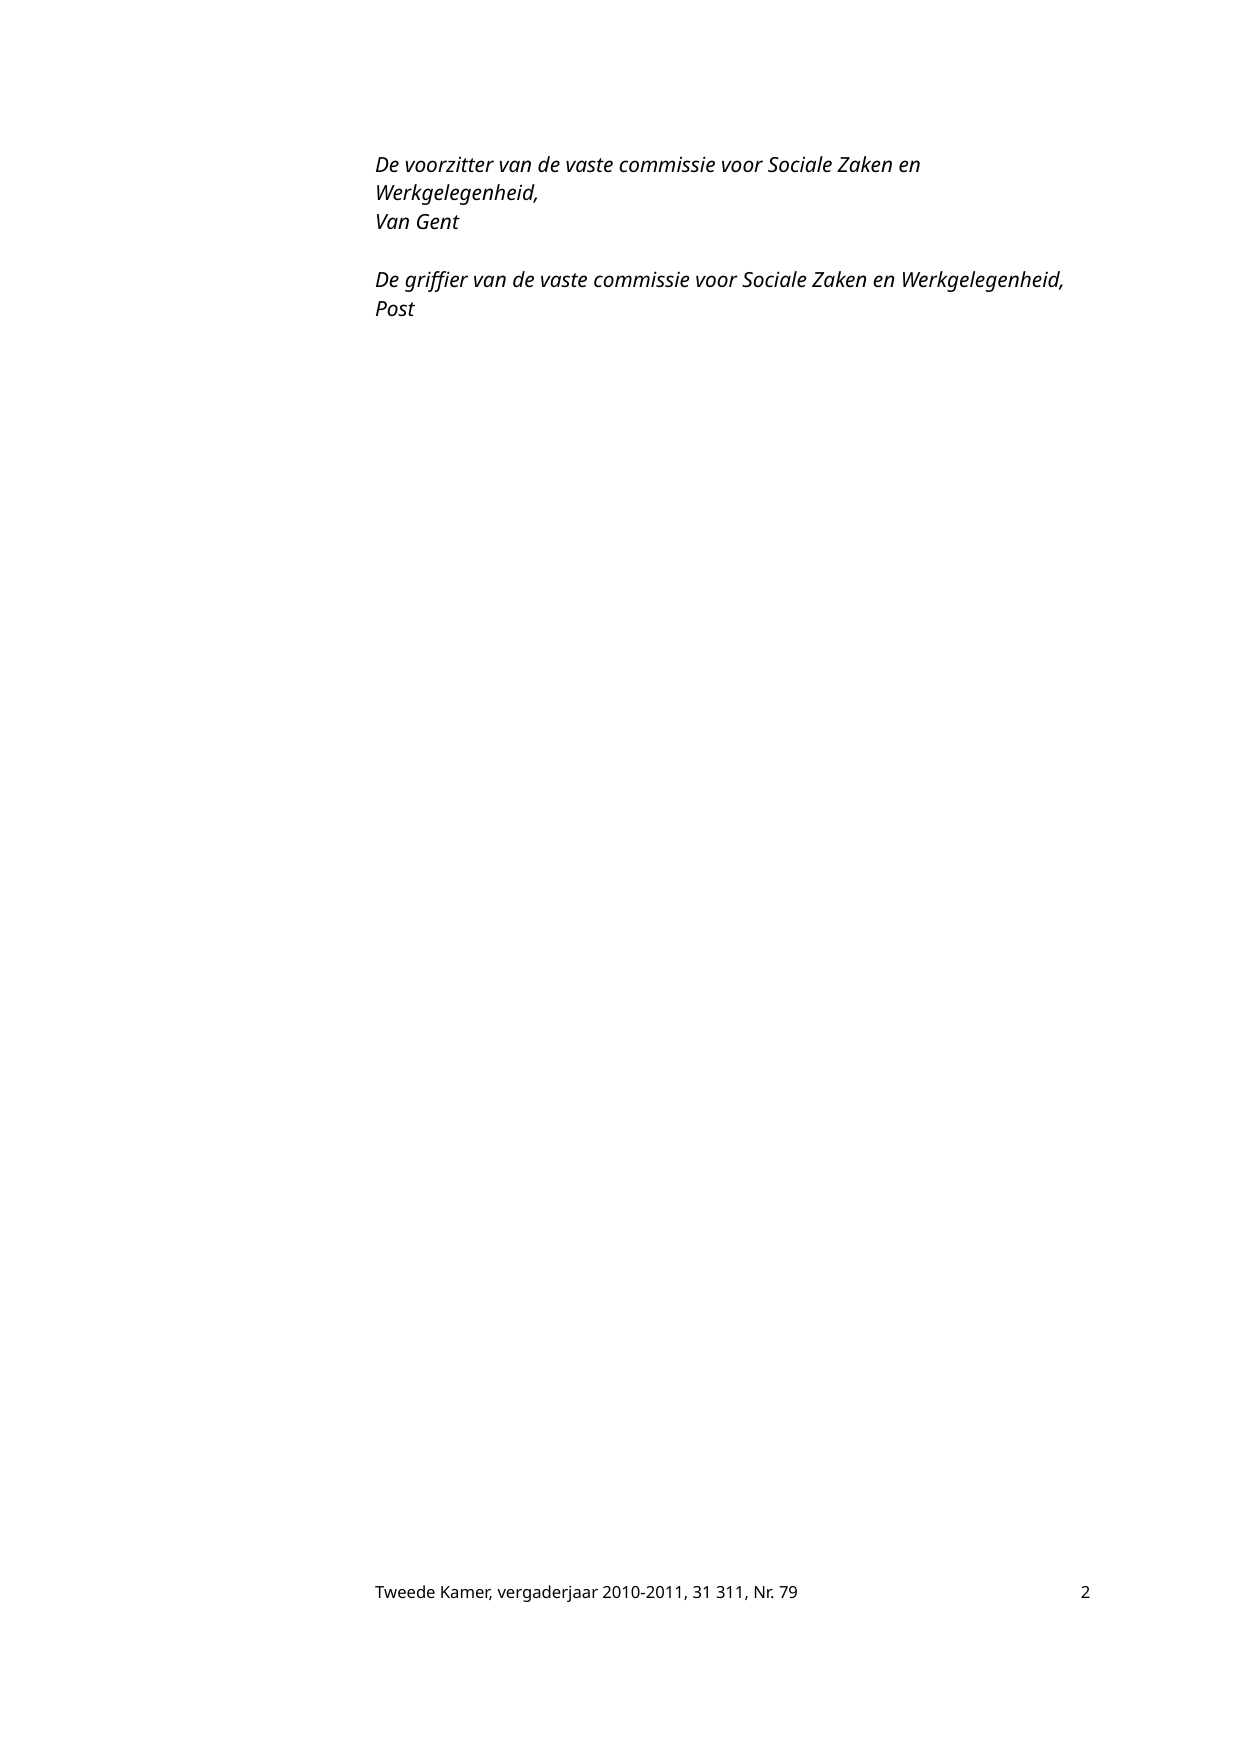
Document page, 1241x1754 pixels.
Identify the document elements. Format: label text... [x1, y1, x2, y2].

text De voorzitter van de vaste commissie voor Sociale Zaken en Werkgelegenheid, [375, 150, 1090, 207]
text Post [375, 294, 1090, 322]
text De griffier van de vaste commissie voor Sociale Zaken en Werkgelegenheid, [375, 265, 1090, 294]
text Van Gent [375, 207, 1090, 235]
